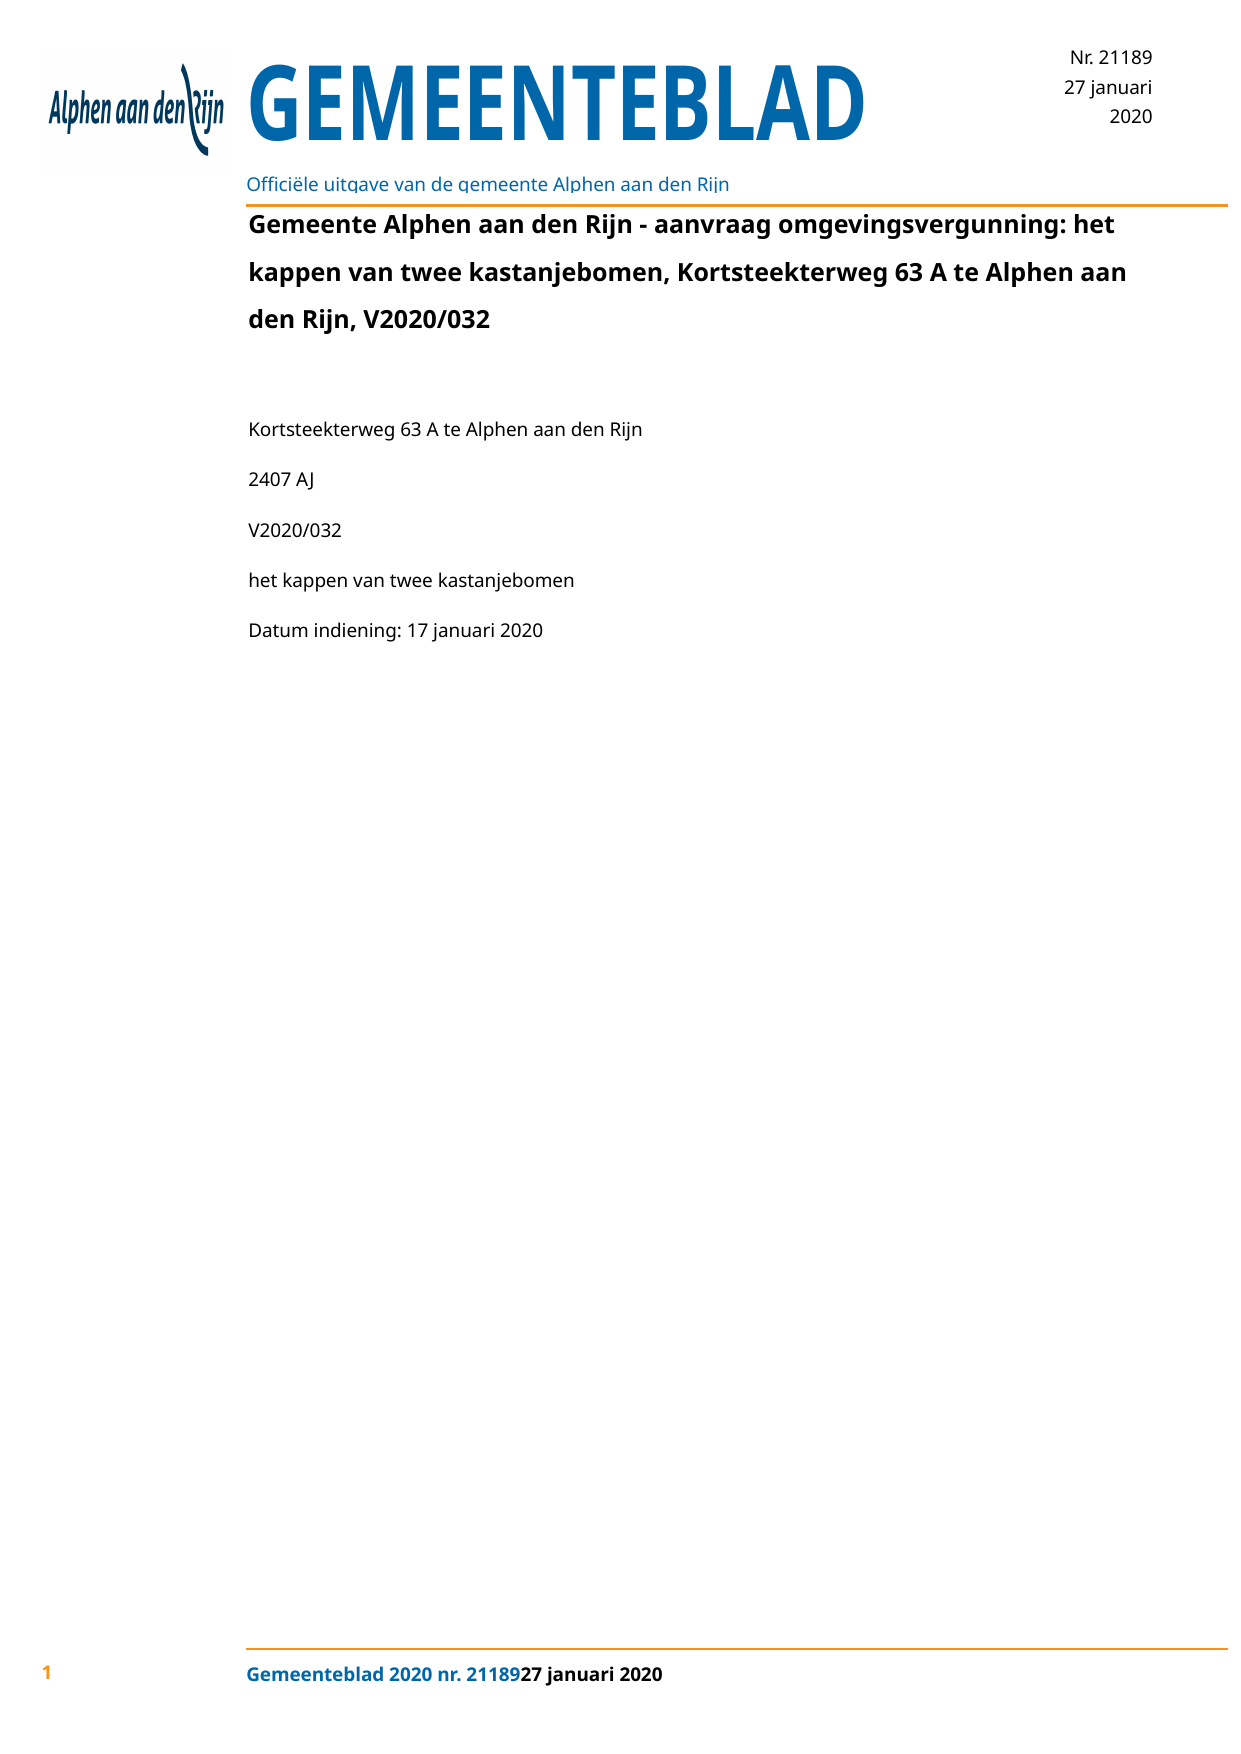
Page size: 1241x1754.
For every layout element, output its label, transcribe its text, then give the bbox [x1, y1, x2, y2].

text Datum indiening: 17 januari 2020 [248, 618, 1152, 643]
picture [41, 47, 231, 172]
text Kortsteekterweg 63 A te Alphen aan den Rijn [248, 416, 1152, 442]
text V2020/032 [248, 517, 1152, 542]
text Gemeente Alphen aan den Rijn - aanvraag omgevingsvergunning: het kappen van twee kastanjebomen, Kortsteekterweg 63 A te Alphen aan den Rijn, V2020/032 [248, 207, 1152, 336]
text het kappen van twee kastanjebomen [248, 567, 1152, 593]
text 2407 AJ [248, 466, 1152, 492]
